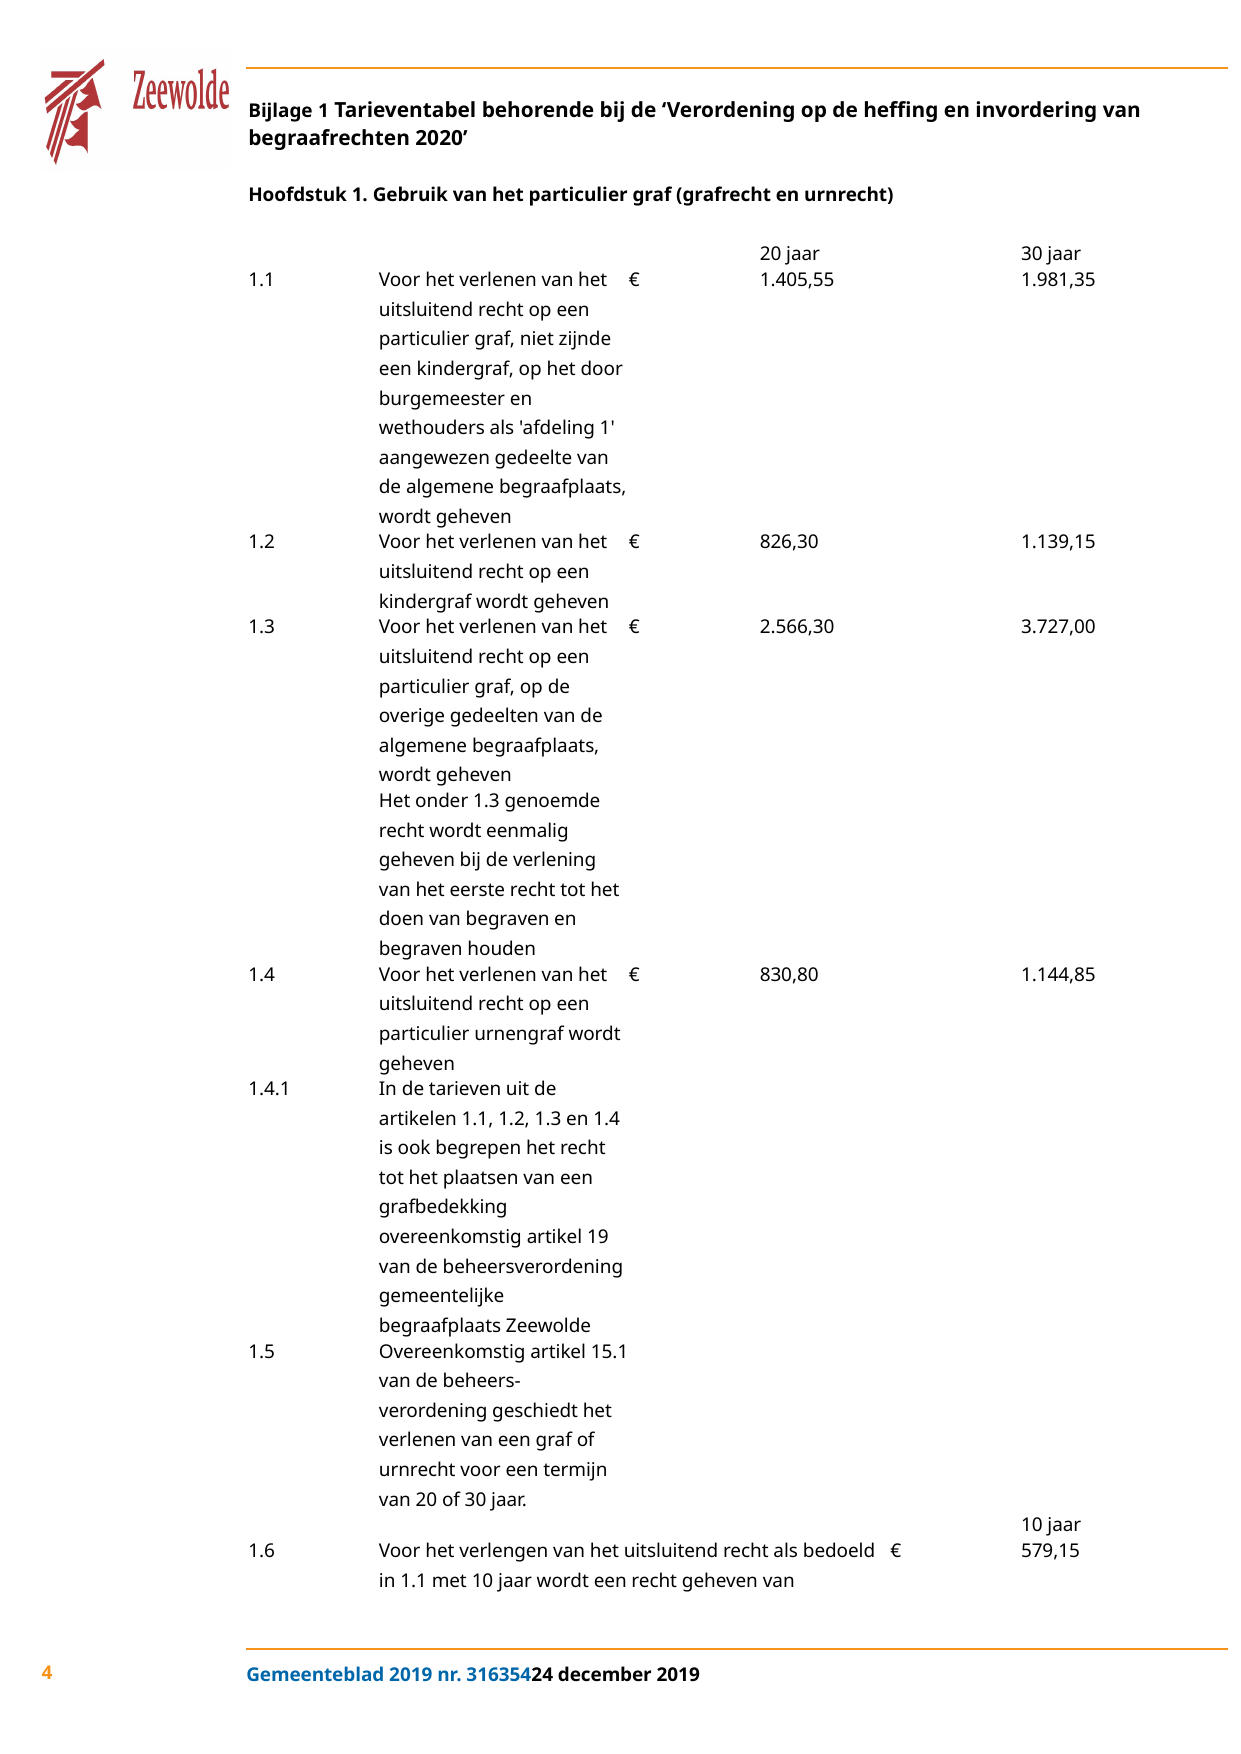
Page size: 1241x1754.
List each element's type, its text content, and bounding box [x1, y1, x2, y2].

table_cell € [629, 529, 759, 614]
table_cell 1.1 [248, 266, 379, 529]
table_cell 1.144,85 [1021, 961, 1152, 1075]
table_cell € [629, 266, 759, 529]
table_cell 1.6 [248, 1537, 379, 1592]
table_header [248, 241, 379, 266]
table_cell 1.981,35 [1021, 266, 1152, 529]
table_cell Overeenkomstig artikel 15.1 van de beheers-verordening geschiedt het verlenen van een graf of urnrecht voor een termijn van 20 of 30 jaar. [379, 1338, 629, 1511]
table_cell 1.5 [248, 1338, 379, 1511]
table_cell 1.139,15 [1021, 529, 1152, 614]
table_cell [1021, 1075, 1152, 1338]
table_cell [629, 1075, 759, 1338]
table_cell € [629, 614, 759, 787]
table_cell 1.3 [248, 614, 379, 787]
table_cell [890, 1511, 1021, 1537]
table_cell Voor het verlenen van het uitsluitend recht op een kindergraf wordt geheven [379, 529, 629, 614]
table_header 30 jaar [1021, 241, 1152, 266]
table_cell [248, 787, 379, 961]
table_cell 3.727,00 [1021, 614, 1152, 787]
table_cell Voor het verlenen van het uitsluitend recht op een particulier graf, niet zijnde een kindergraf, op het door burgemeester en wethouders als 'afdeling 1' aangewezen gedeelte van de algemene begraafplaats, wordt geheven [379, 266, 629, 529]
table_cell [760, 1075, 1021, 1338]
table_cell € [629, 961, 759, 1075]
table_cell [760, 1338, 1021, 1511]
table_cell Voor het verlengen van het uitsluitend recht als bedoeld in 1.1 met 10 jaar wordt een recht geheven van [379, 1537, 890, 1592]
table_cell [629, 1338, 759, 1511]
table_header [379, 241, 629, 266]
table_cell 1.4 [248, 961, 379, 1075]
text Bijlage 1 Tarieventabel behorende bij de ‘Verordening op de heffing en invordering van begraafrechten 2020’ [248, 95, 1152, 152]
table_cell 1.2 [248, 529, 379, 614]
table_cell [629, 787, 759, 961]
table_cell Voor het verlenen van het uitsluitend recht op een particulier graf, op de overige gedeelten van de algemene begraafplaats, wordt geheven [379, 614, 629, 787]
table_cell In de tarieven uit de artikelen 1.1, 1.2, 1.3 en 1.4 is ook begrepen het recht tot het plaatsen van een grafbedekking overeenkomstig artikel 19 van de beheersverordening gemeentelijke begraafplaats Zeewolde [379, 1075, 629, 1338]
picture [41, 47, 231, 172]
table_cell [379, 1511, 890, 1537]
table_cell 826,30 [760, 529, 1021, 614]
table_header [629, 241, 759, 266]
table_cell 579,15 [1021, 1537, 1152, 1592]
table_cell 830,80 [760, 961, 1021, 1075]
table_cell [248, 1511, 379, 1537]
table_cell [1021, 787, 1152, 961]
table_cell [760, 787, 1021, 961]
table_cell € [890, 1537, 1021, 1592]
table_cell Voor het verlenen van het uitsluitend recht op een particulier urnengraf wordt geheven [379, 961, 629, 1075]
table_cell [1021, 1338, 1152, 1511]
table_cell 2.566,30 [760, 614, 1021, 787]
table_header 20 jaar [760, 241, 1021, 266]
text Hoofdstuk 1. Gebruik van het particulier graf (grafrecht en urnrecht) [248, 181, 1152, 207]
table_cell 10 jaar [1021, 1511, 1152, 1537]
table_cell 1.405,55 [760, 266, 1021, 529]
table_cell Het onder 1.3 genoemde recht wordt eenmalig geheven bij de verlening van het eerste recht tot het doen van begraven en begraven houden [379, 787, 629, 961]
table_cell 1.4.1 [248, 1075, 379, 1338]
